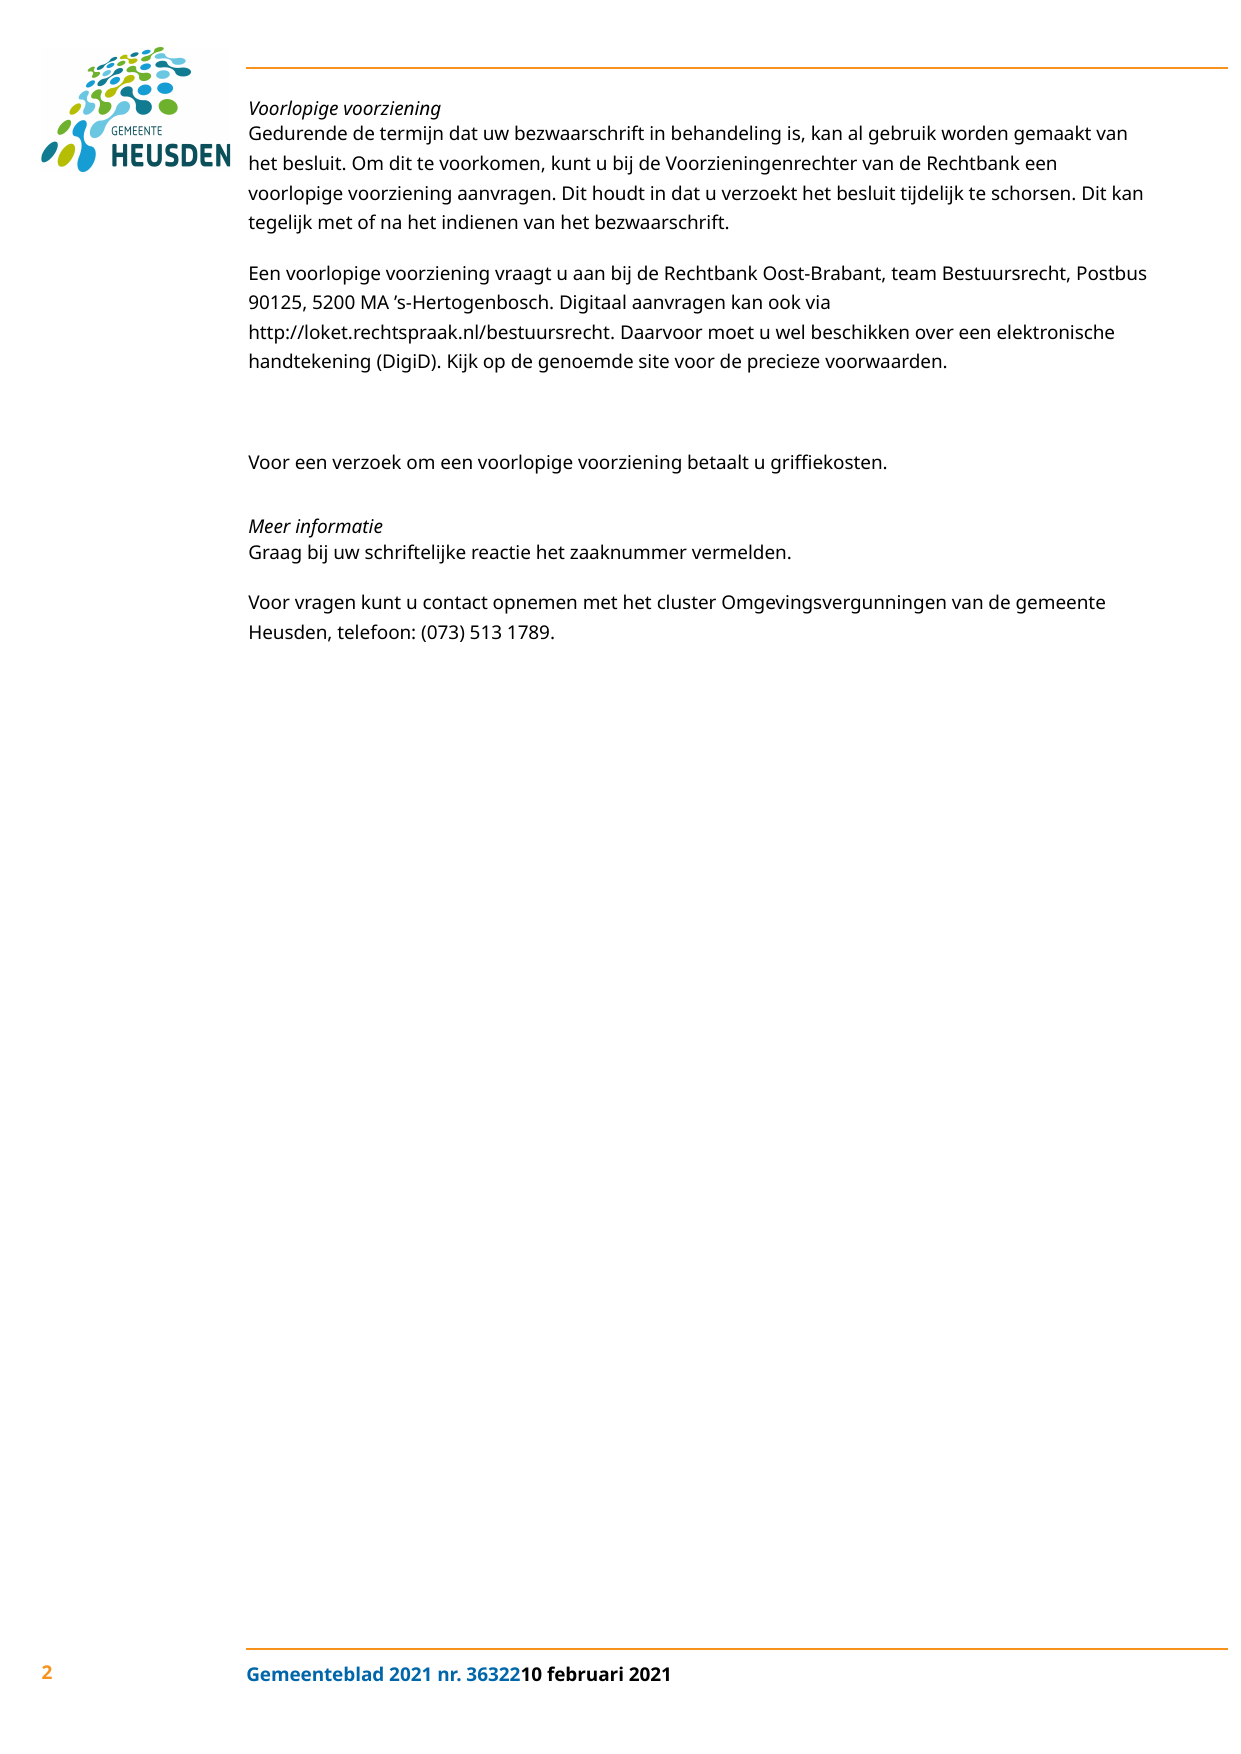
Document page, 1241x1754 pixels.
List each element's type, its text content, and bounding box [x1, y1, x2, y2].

text Een voorlopige voorziening vraagt u aan bij de Rechtbank Oost-Brabant, team Bestuursrecht, Postbus 90125, 5200 MA ’s-Hertogenbosch. Digitaal aanvragen kan ook via http://loket.rechtspraak.nl/bestuursrecht. Daarvoor moet u wel beschikken over een elektronische handtekening (DigiD). Kijk op de genoemde site voor de precieze voorwaarden. [248, 260, 1152, 374]
text Voor vragen kunt u contact opnemen met het cluster Omgevingsvergunningen van de gemeente Heusden, telefoon: (073) 513 1789. [248, 589, 1152, 645]
picture [41, 47, 231, 172]
text Gedurende de termijn dat uw bezwaarschrift in behandeling is, kan al gebruik worden gemaakt van het besluit. Om dit te voorkomen, kunt u bij de Voorzieningenrechter van de Rechtbank een voorlopige voorziening aanvragen. Dit houdt in dat u verzoekt het besluit tijdelijk te schorsen. Dit kan tegelijk met of na het indienen van het bezwaarschrift. [248, 121, 1152, 235]
text Meer informatie [248, 513, 1152, 539]
text Graag bij uw schriftelijke reactie het zaaknummer vermelden. [248, 539, 1152, 565]
text Voor een verzoek om een voorlopige voorziening betaalt u griffiekosten. [248, 449, 1152, 475]
text Voorlopige voorziening [248, 95, 1152, 121]
